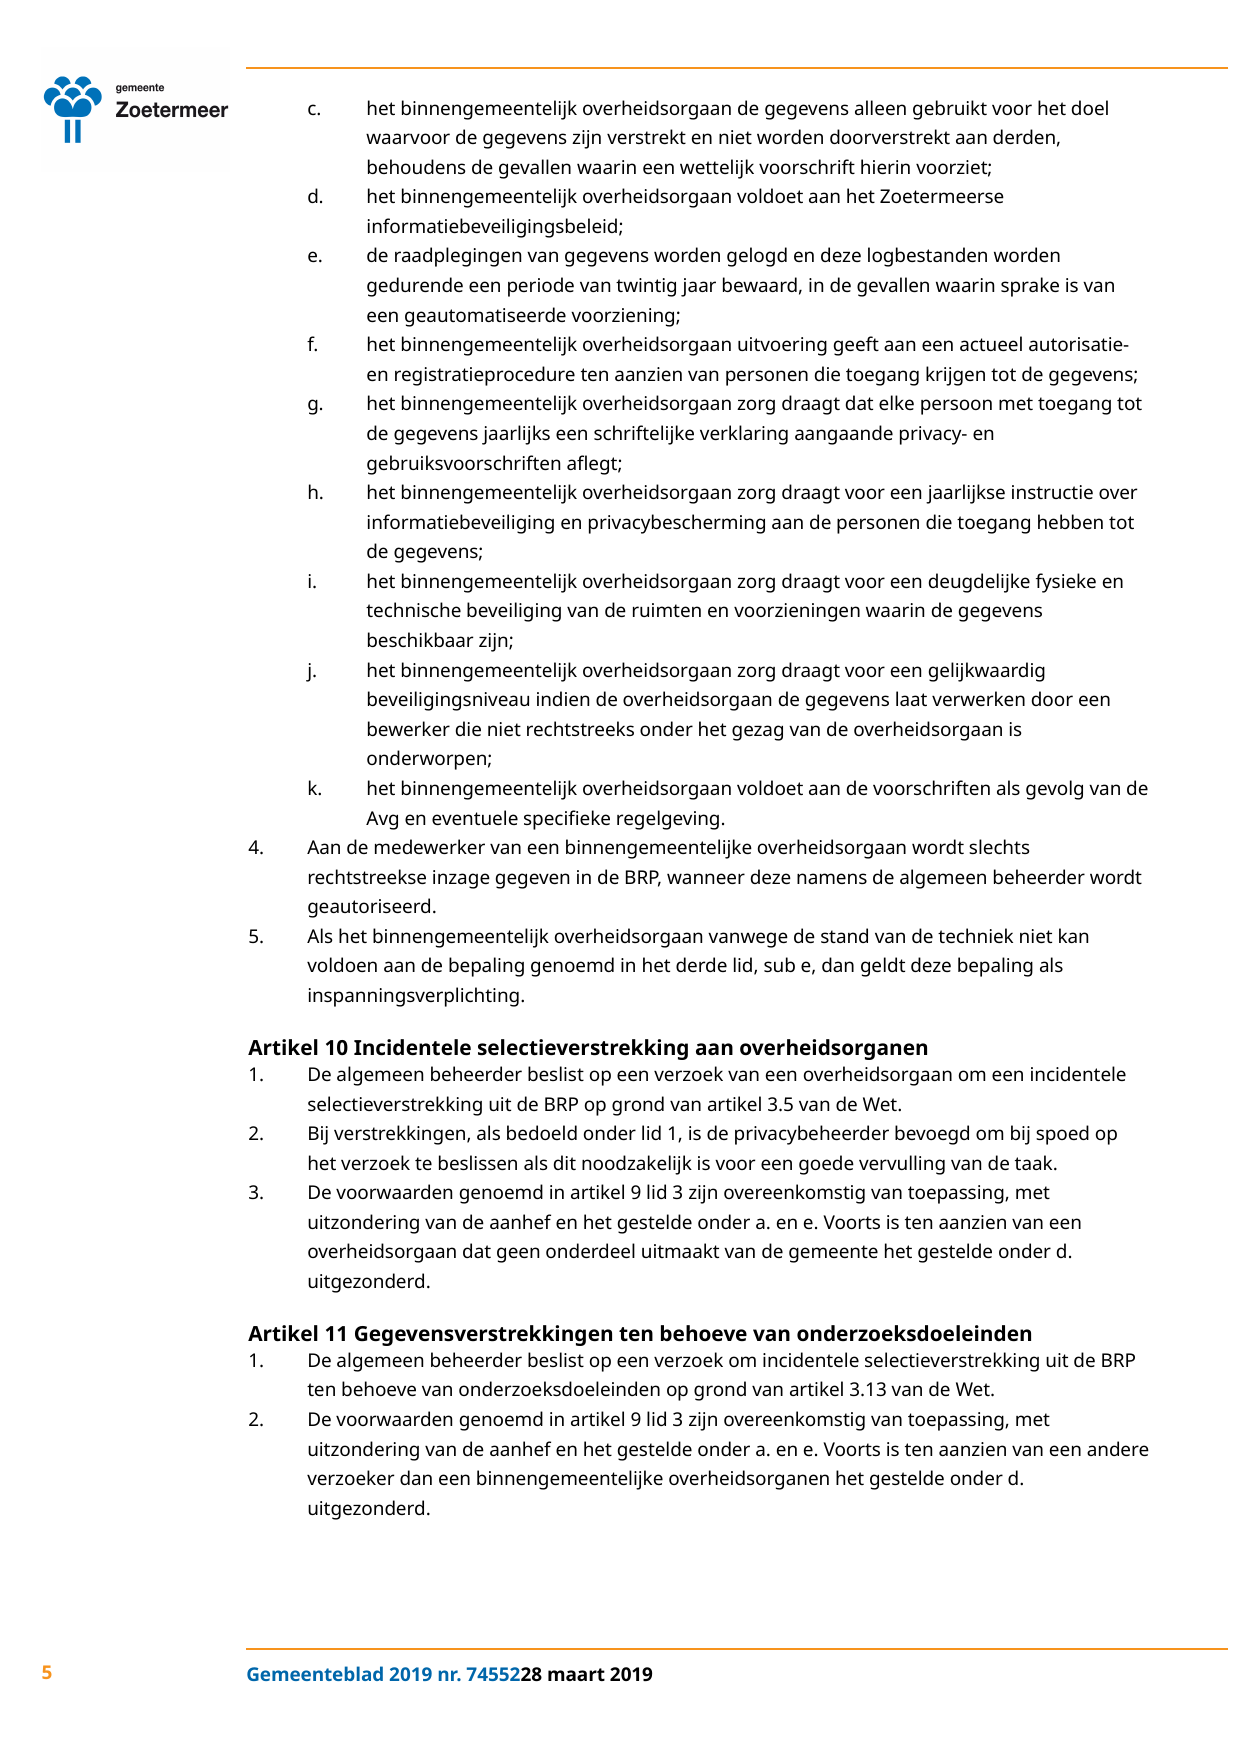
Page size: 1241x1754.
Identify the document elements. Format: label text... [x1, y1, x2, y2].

list Bij verstrekkingen, als bedoeld onder lid 1, is de privacybeheerder bevoegd om bij spoed op het verzoek te beslissen als dit noodzakelijk is voor een goede vervulling van de taak. [248, 1120, 1152, 1176]
list het binnengemeentelijk overheidsorgaan voldoet aan de voorschriften als gevolg van de Avg en eventuele specifieke regelgeving. [307, 775, 1152, 831]
list het binnengemeentelijk overheidsorgaan de gegevens alleen gebruikt voor het doel waarvoor de gegevens zijn verstrekt en niet worden doorverstrekt aan derden, behoudens de gevallen waarin een wettelijk voorschrift hierin voorziet; [307, 95, 1152, 180]
list De voorwaarden genoemd in artikel 9 lid 3 zijn overeenkomstig van toepassing, met uitzondering van de aanhef en het gestelde onder a. en e. Voorts is ten aanzien van een andere verzoeker dan een binnengemeentelijke overheidsorganen het gestelde onder d. uitgezonderd. [248, 1406, 1152, 1521]
list Aan de medewerker van een binnengemeentelijke overheidsorgaan wordt slechts rechtstreekse inzage gegeven in de BRP, wanneer deze namens de algemeen beheerder wordt geautoriseerd. [248, 834, 1152, 919]
list De voorwaarden genoemd in artikel 9 lid 3 zijn overeenkomstig van toepassing, met uitzondering van de aanhef en het gestelde onder a. en e. Voorts is ten aanzien van een overheidsorgaan dat geen onderdeel uitmaakt van de gemeente het gestelde onder d. uitgezonderd. [248, 1179, 1152, 1294]
text Artikel 10 Incidentele selectieverstrekking aan overheidsorganen [248, 1033, 1152, 1061]
list De algemeen beheerder beslist op een verzoek om incidentele selectieverstrekking uit de BRP ten behoeve van onderzoeksdoeleinden op grond van artikel 3.13 van de Wet. [248, 1347, 1152, 1402]
list het binnengemeentelijk overheidsorgaan zorg draagt voor een jaarlijkse instructie over informatiebeveiliging en privacybescherming aan de personen die toegang hebben tot de gegevens; [307, 479, 1152, 564]
text Artikel 11 Gegevensverstrekkingen ten behoeve van onderzoeksdoeleinden [248, 1319, 1152, 1347]
list De algemeen beheerder beslist op een verzoek van een overheidsorgaan om een incidentele selectieverstrekking uit de BRP op grond van artikel 3.5 van de Wet. [248, 1061, 1152, 1116]
picture [41, 47, 231, 172]
list het binnengemeentelijk overheidsorgaan voldoet aan het Zoetermeerse informatiebeveiligingsbeleid; [307, 183, 1152, 239]
list Als het binnengemeentelijk overheidsorgaan vanwege de stand van de techniek niet kan voldoen aan de bepaling genoemd in het derde lid, sub e, dan geldt deze bepaling als inspanningsverplichting. [248, 923, 1152, 1008]
list het binnengemeentelijk overheidsorgaan zorg draagt dat elke persoon met toegang tot de gegevens jaarlijks een schriftelijke verklaring aangaande privacy- en gebruiksvoorschriften aflegt; [307, 391, 1152, 476]
list het binnengemeentelijk overheidsorgaan zorg draagt voor een gelijkwaardig beveiligingsniveau indien de overheidsorgaan de gegevens laat verwerken door een bewerker die niet rechtstreeks onder het gezag van de overheidsorgaan is onderworpen; [307, 657, 1152, 771]
list het binnengemeentelijk overheidsorgaan zorg draagt voor een deugdelijke fysieke en technische beveiliging van de ruimten en voorzieningen waarin de gegevens beschikbaar zijn; [307, 568, 1152, 653]
list het binnengemeentelijk overheidsorgaan uitvoering geeft aan een actueel autorisatie- en registratieprocedure ten aanzien van personen die toegang krijgen tot de gegevens; [307, 331, 1152, 387]
list de raadplegingen van gegevens worden gelogd en deze logbestanden worden gedurende een periode van twintig jaar bewaard, in de gevallen waarin sprake is van een geautomatiseerde voorziening; [307, 243, 1152, 328]
